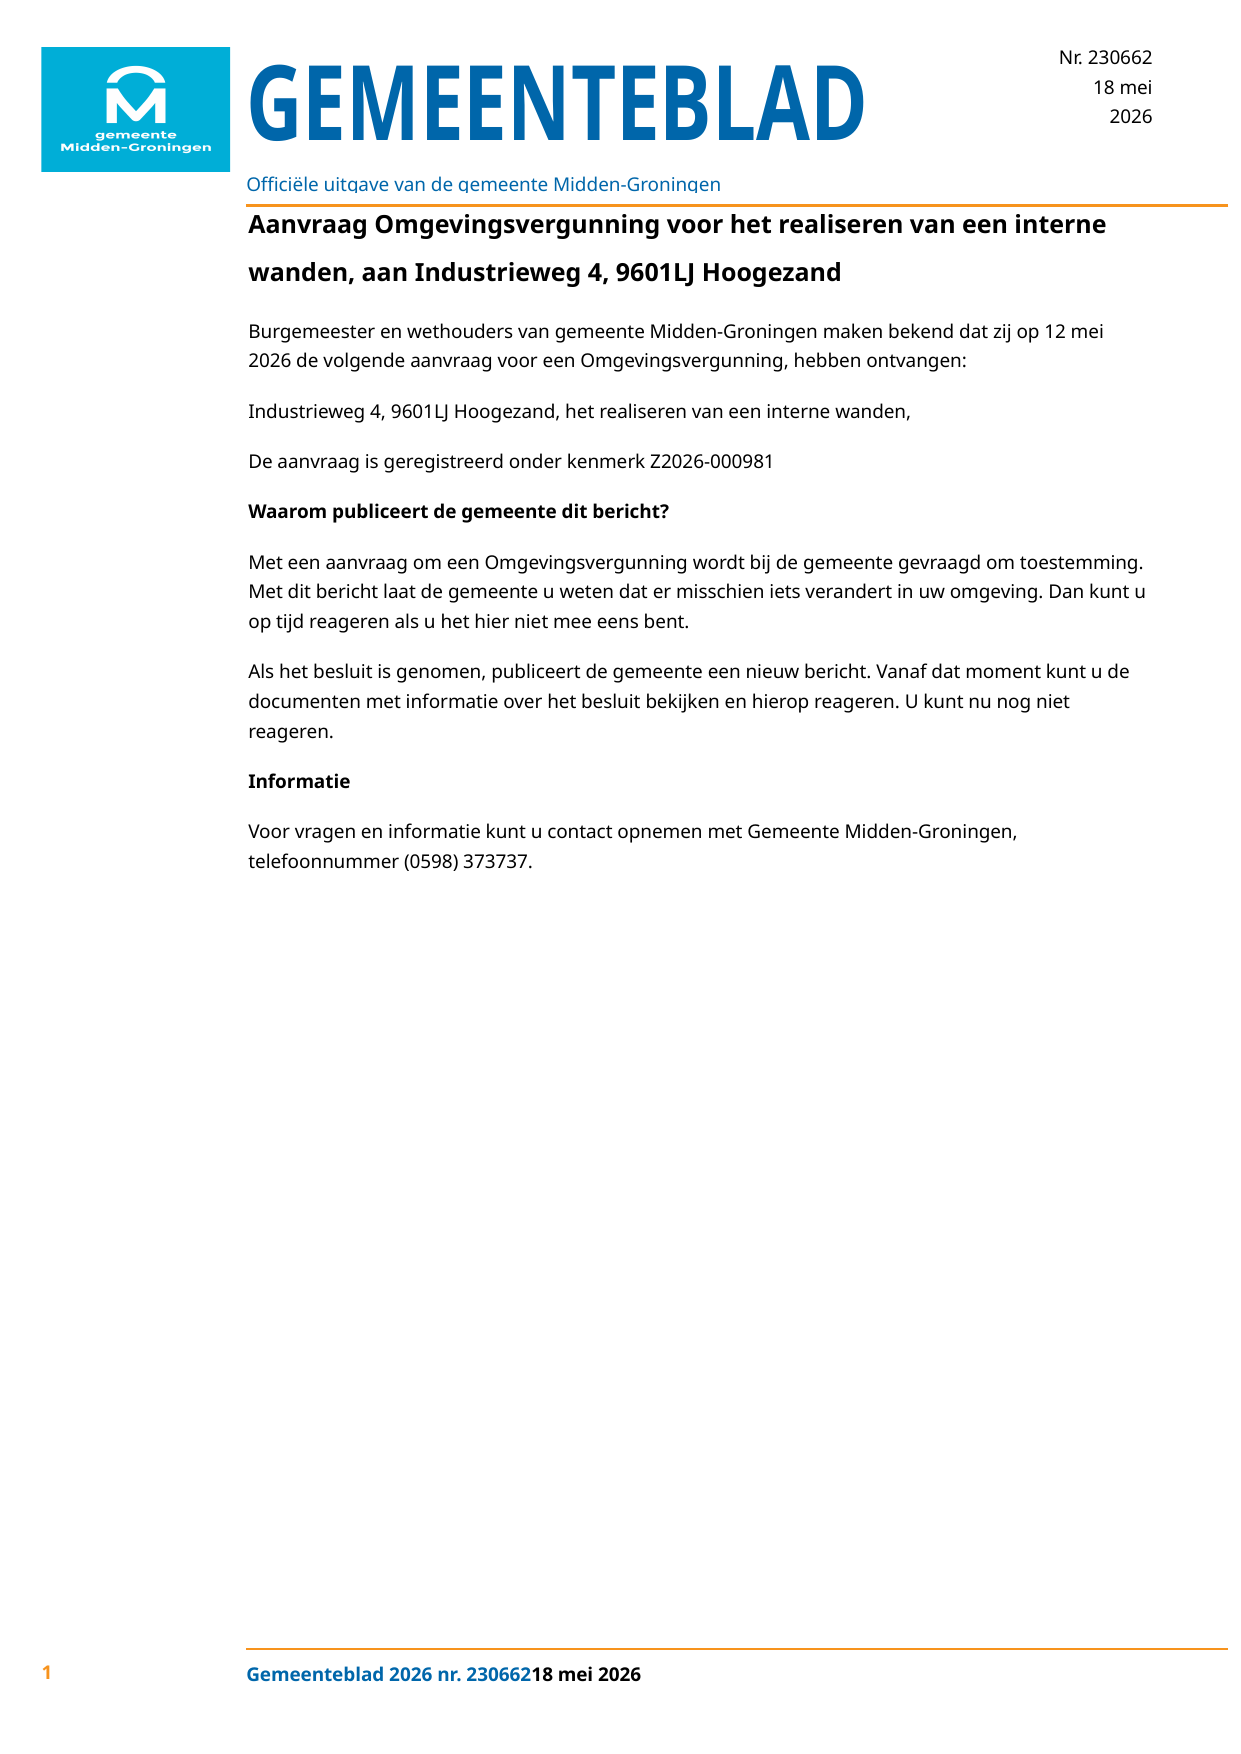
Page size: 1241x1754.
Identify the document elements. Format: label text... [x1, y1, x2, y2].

text Industrieweg 4, 9601LJ Hoogezand, het realiseren van een interne wanden, [248, 398, 1152, 424]
text Burgemeester en wethouders van gemeente Midden-Groningen maken bekend dat zij op 12 mei 2026 de volgende aanvraag voor een Omgevingsvergunning, hebben ontvangen: [248, 318, 1152, 373]
picture [184, 146, 190, 153]
text Met een aanvraag om een Omgevingsvergunning wordt bij de gemeente gevraagd om toestemming. Met dit bericht laat de gemeente u weten dat er misschien iets verandert in uw omgeving. Dan kunt u op tijd reageren als u het hier niet mee eens bent. [248, 549, 1152, 634]
picture [107, 89, 165, 122]
picture [108, 66, 164, 82]
text Informatie [248, 768, 1152, 794]
text Voor vragen en informatie kunt u contact opnemen met Gemeente Midden-Groningen, telefoonnummer (0598) 373737. [248, 819, 1152, 874]
text Als het besluit is genomen, publiceert de gemeente een nieuw bericht. Vanaf dat moment kunt u de documenten met informatie over het besluit bekijken en hierop reageren. U kunt nu nog niet reageren. [248, 659, 1152, 744]
text Aanvraag Omgevingsvergunning voor het realiseren van een interne wanden, aan Industrieweg 4, 9601LJ Hoogezand [248, 207, 1152, 288]
text Waarom publiceert de gemeente dit bericht? [248, 499, 1152, 524]
text De aanvraag is geregistreerd onder kenmerk Z2026-000981 [248, 448, 1152, 474]
